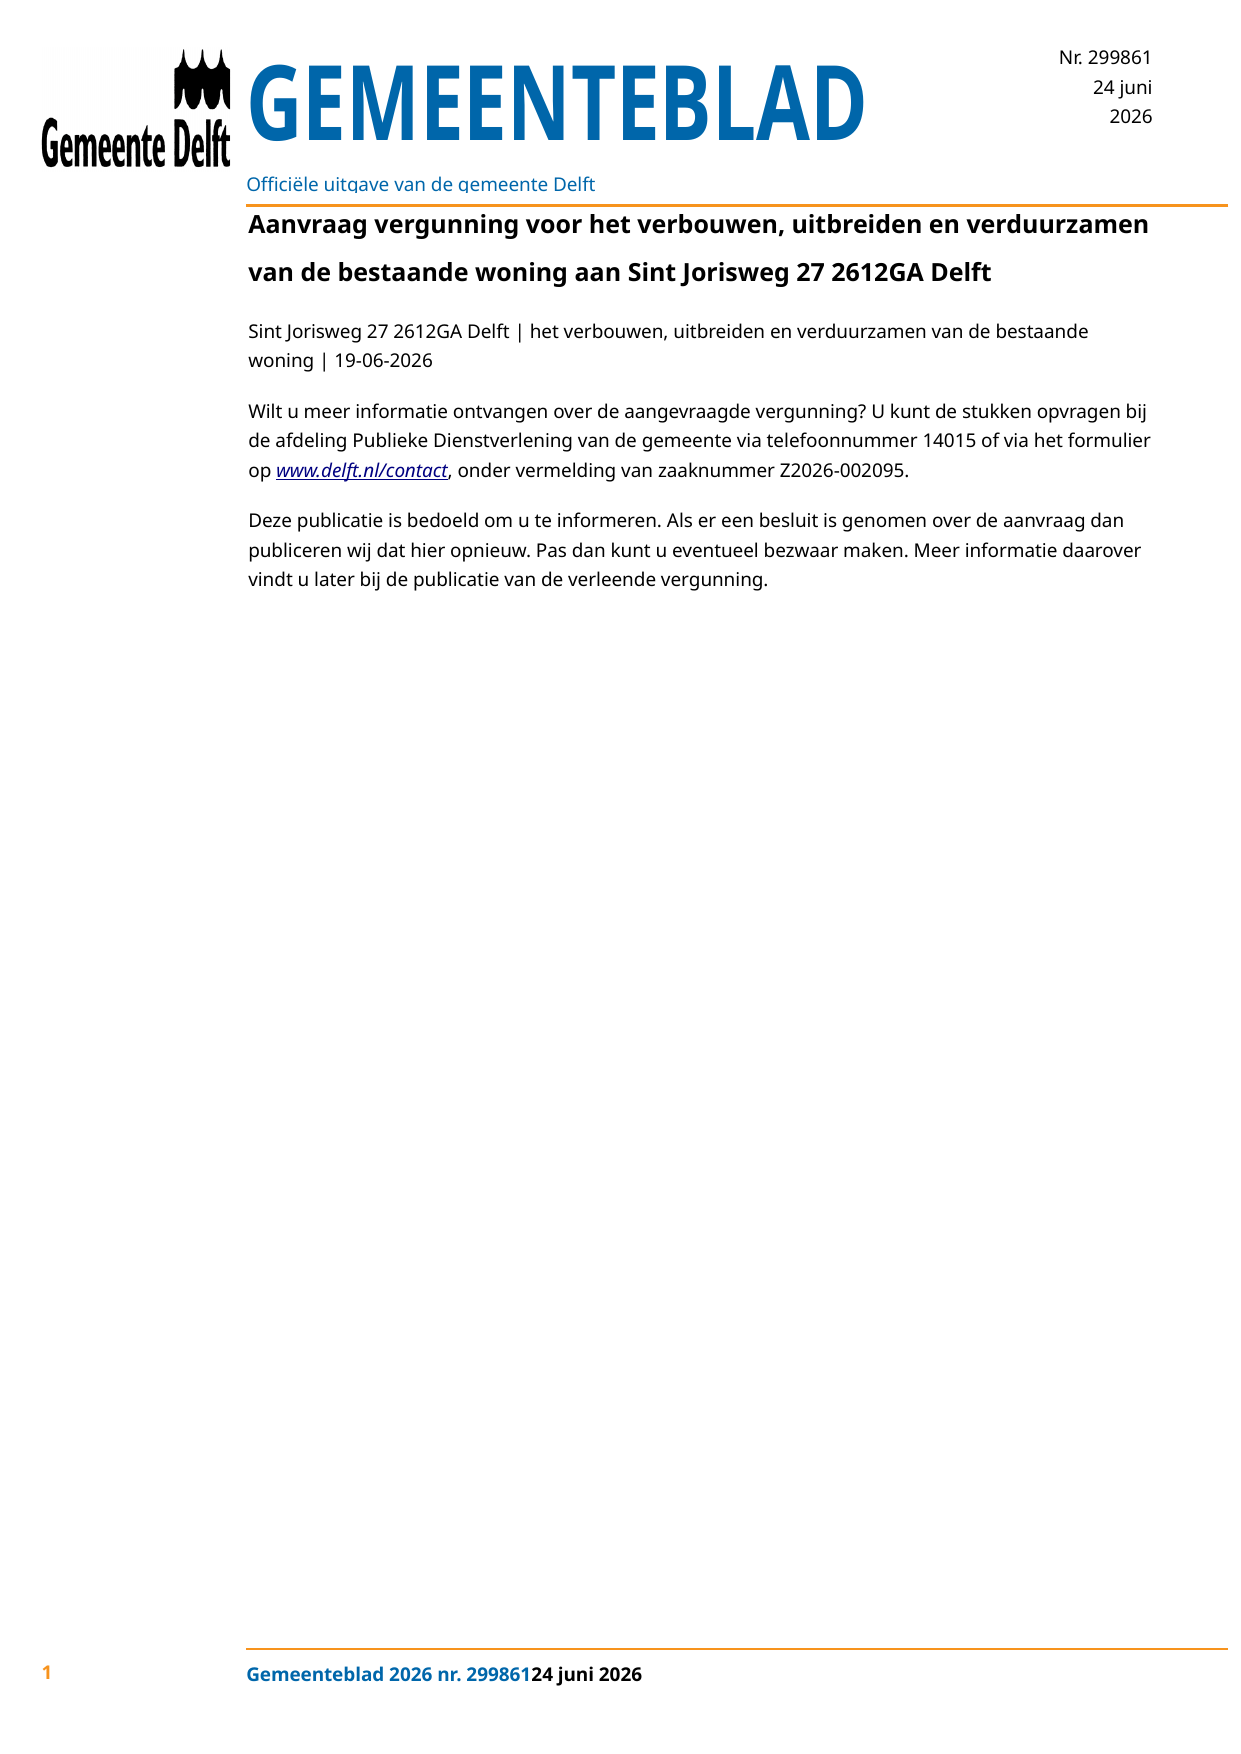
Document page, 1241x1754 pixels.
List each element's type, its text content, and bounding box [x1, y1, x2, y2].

text Deze publicatie is bedoeld om u te informeren. Als er een besluit is genomen over de aanvraag dan publiceren wij dat hier opnieuw. Pas dan kunt u eventueel bezwaar maken. Meer informatie daarover vindt u later bij de publicatie van de verleende vergunning. [248, 507, 1152, 592]
text Aanvraag vergunning voor het verbouwen, uitbreiden en verduurzamen van de bestaande woning aan Sint Jorisweg 27 2612GA Delft [248, 207, 1152, 288]
text Sint Jorisweg 27 2612GA Delft | het verbouwen, uitbreiden en verduurzamen van de bestaande woning | 19-06-2026 [248, 318, 1152, 373]
picture [41, 47, 231, 172]
text Wilt u meer informatie ontvangen over de aangevraagde vergunning? U kunt de stukken opvragen bij de afdeling Publieke Dienstverlening van de gemeente via telefoonnummer 14015 of via het formulier op www.delft.nl/contact, onder vermelding van zaaknummer Z2026-002095. [248, 398, 1152, 483]
